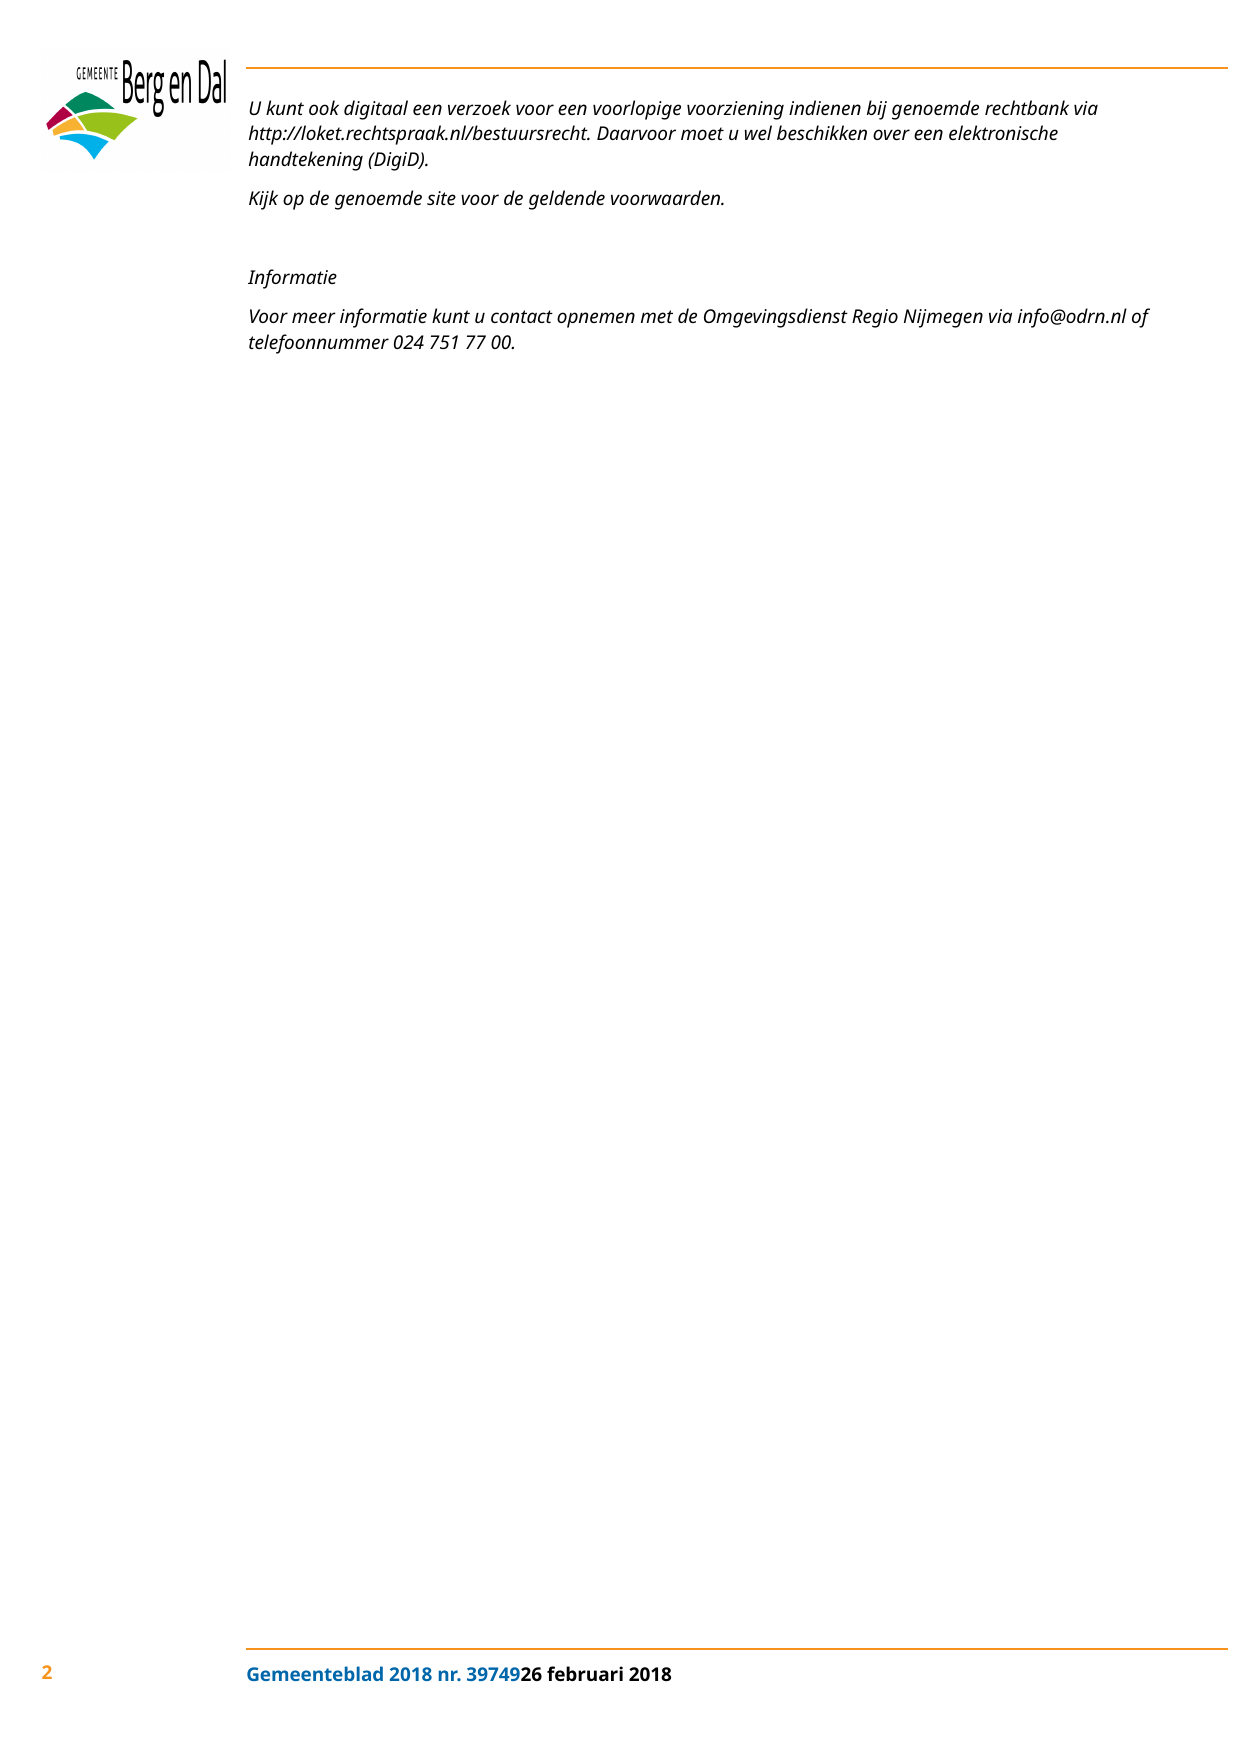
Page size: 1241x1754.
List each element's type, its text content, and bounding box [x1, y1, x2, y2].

picture [41, 47, 231, 172]
text Voor meer informatie kunt u contact opnemen met de Omgevingsdienst Regio Nijmegen via info@odrn.nl of telefoonnummer 024 751 77 00. [248, 303, 1152, 355]
text Kijk op de genoemde site voor de geldende voorwaarden. [248, 186, 1152, 211]
text Informatie [248, 264, 1152, 290]
text U kunt ook digitaal een verzoek voor een voorlopige voorziening indienen bij genoemde rechtbank via http://loket.rechtspraak.nl/bestuursrecht. Daarvoor moet u wel beschikken over een elektronische handtekening (DigiD). [248, 95, 1152, 172]
